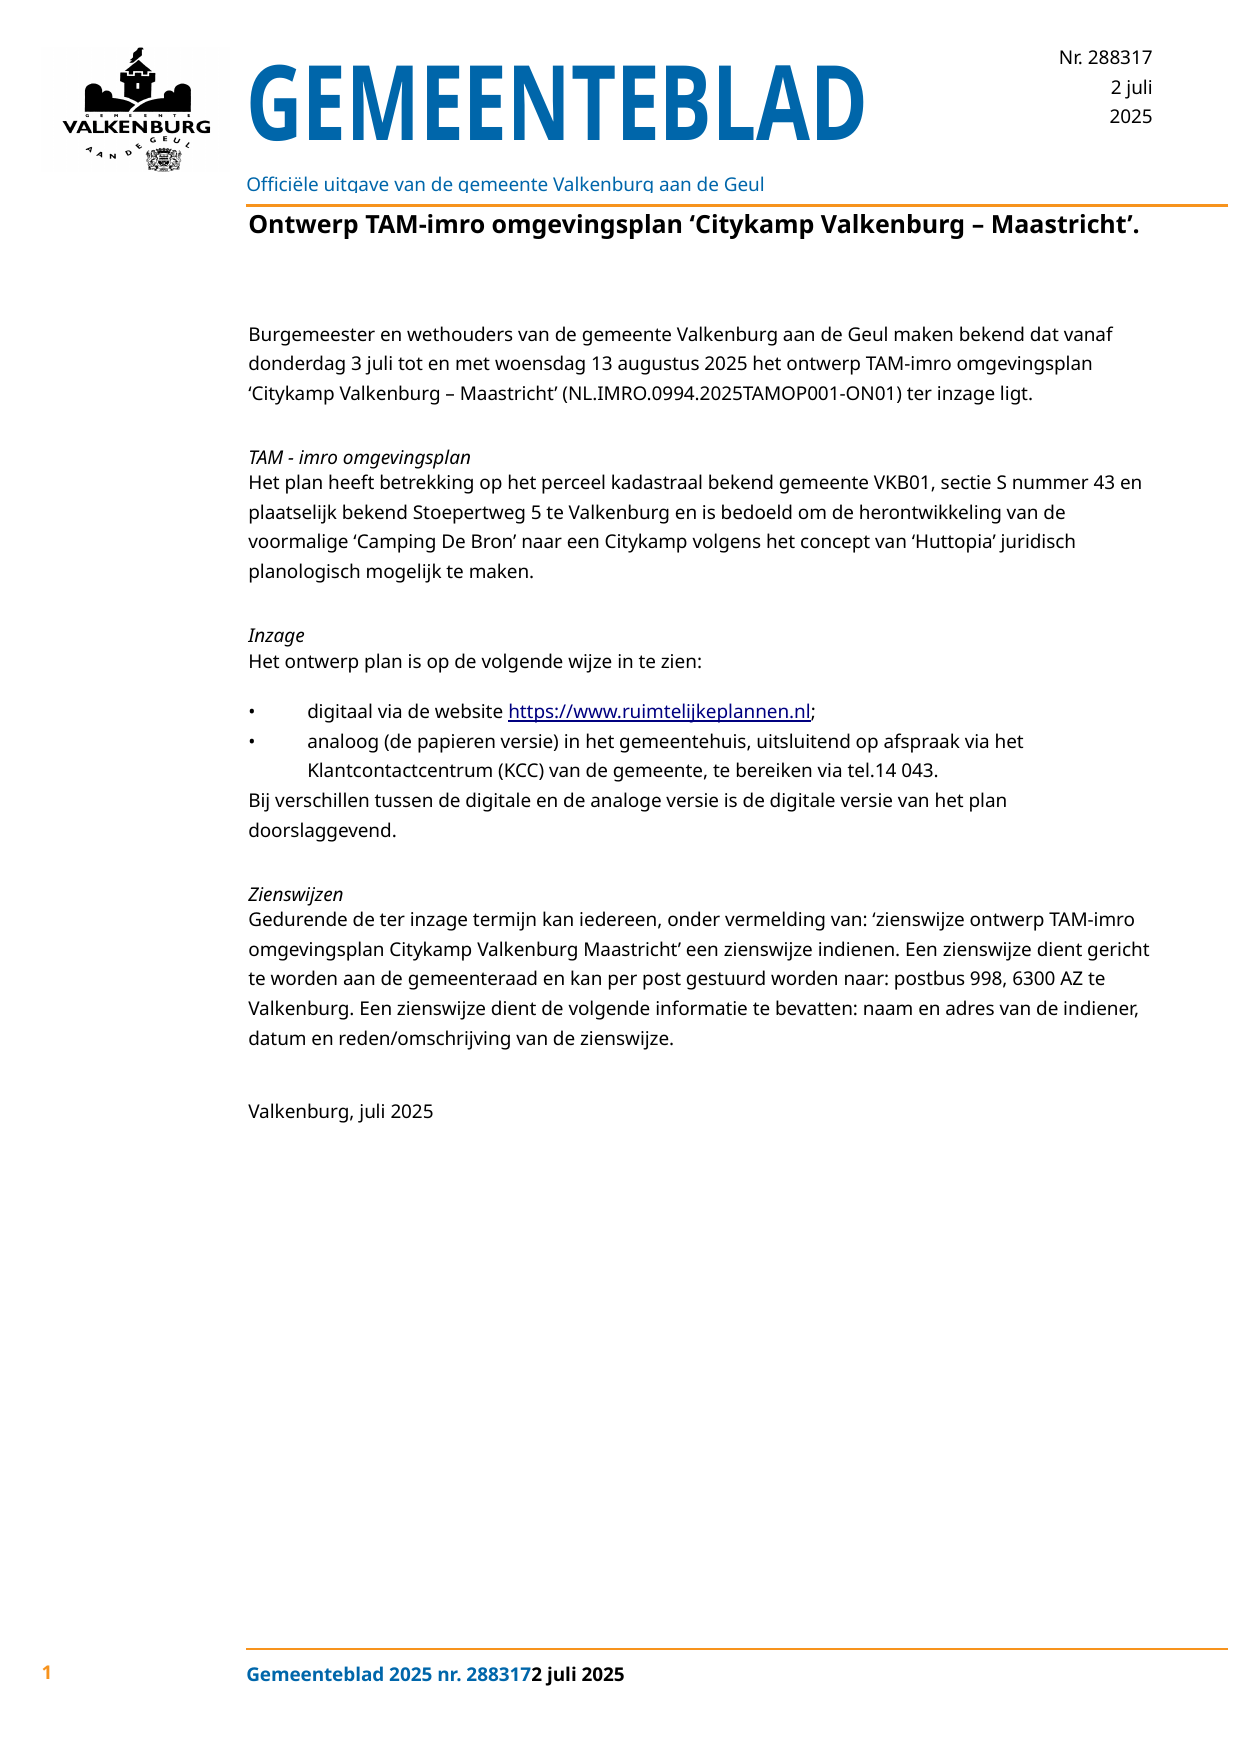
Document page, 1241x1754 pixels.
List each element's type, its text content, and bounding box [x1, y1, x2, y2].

text Gedurende de ter inzage termijn kan iedereen, onder vermelding van: ‘zienswijze ontwerp TAM-imro omgevingsplan Citykamp Valkenburg Maastricht’ een zienswijze indienen. Een zienswijze dient gericht te worden aan de gemeenteraad en kan per post gestuurd worden naar: postbus 998, 6300 AZ te Valkenburg. Een zienswijze dient de volgende informatie te bevatten: naam en adres van de indiener, datum en reden/omschrijving van de zienswijze. [248, 906, 1152, 1051]
text Burgemeester en wethouders van de gemeente Valkenburg aan de Geul maken bekend dat vanaf donderdag 3 juli tot en met woensdag 13 augustus 2025 het ontwerp TAM-imro omgevingsplan ‘Citykamp Valkenburg – Maastricht’ (NL.IMRO.0994.2025TAMOP001-ON01) ter inzage ligt. [248, 321, 1152, 406]
text Zienswijzen [248, 881, 1152, 906]
text Het plan heeft betrekking op het perceel kadastraal bekend gemeente VKB01, sectie S nummer 43 en plaatselijk bekend Stoepertweg 5 te Valkenburg en is bedoeld om de herontwikkeling van de voormalige ‘Camping De Bron’ naar een Citykamp volgens het concept van ‘Huttopia’ juridisch planologisch mogelijk te maken. [248, 469, 1152, 584]
list analoog (de papieren versie) in het gemeentehuis, uitsluitend op afspraak via het Klantcontactcentrum (KCC) van de gemeente, te bereiken via tel.14 043. [248, 728, 1152, 783]
text Het ontwerp plan is op de volgende wijze in te zien: [248, 648, 1152, 674]
text Bij verschillen tussen de digitale en de analoge versie is de digitale versie van het plan doorslaggevend. [248, 787, 1152, 842]
text Ontwerp TAM-imro omgevingsplan ‘Citykamp Valkenburg – Maastricht’. [248, 207, 1152, 241]
text TAM - imro omgevingsplan [248, 444, 1152, 469]
picture [41, 47, 231, 172]
text Valkenburg, juli 2025 [248, 1098, 1152, 1124]
text Inzage [248, 622, 1152, 648]
list digitaal via de website https://www.ruimtelijkeplannen.nl; [248, 698, 1152, 724]
